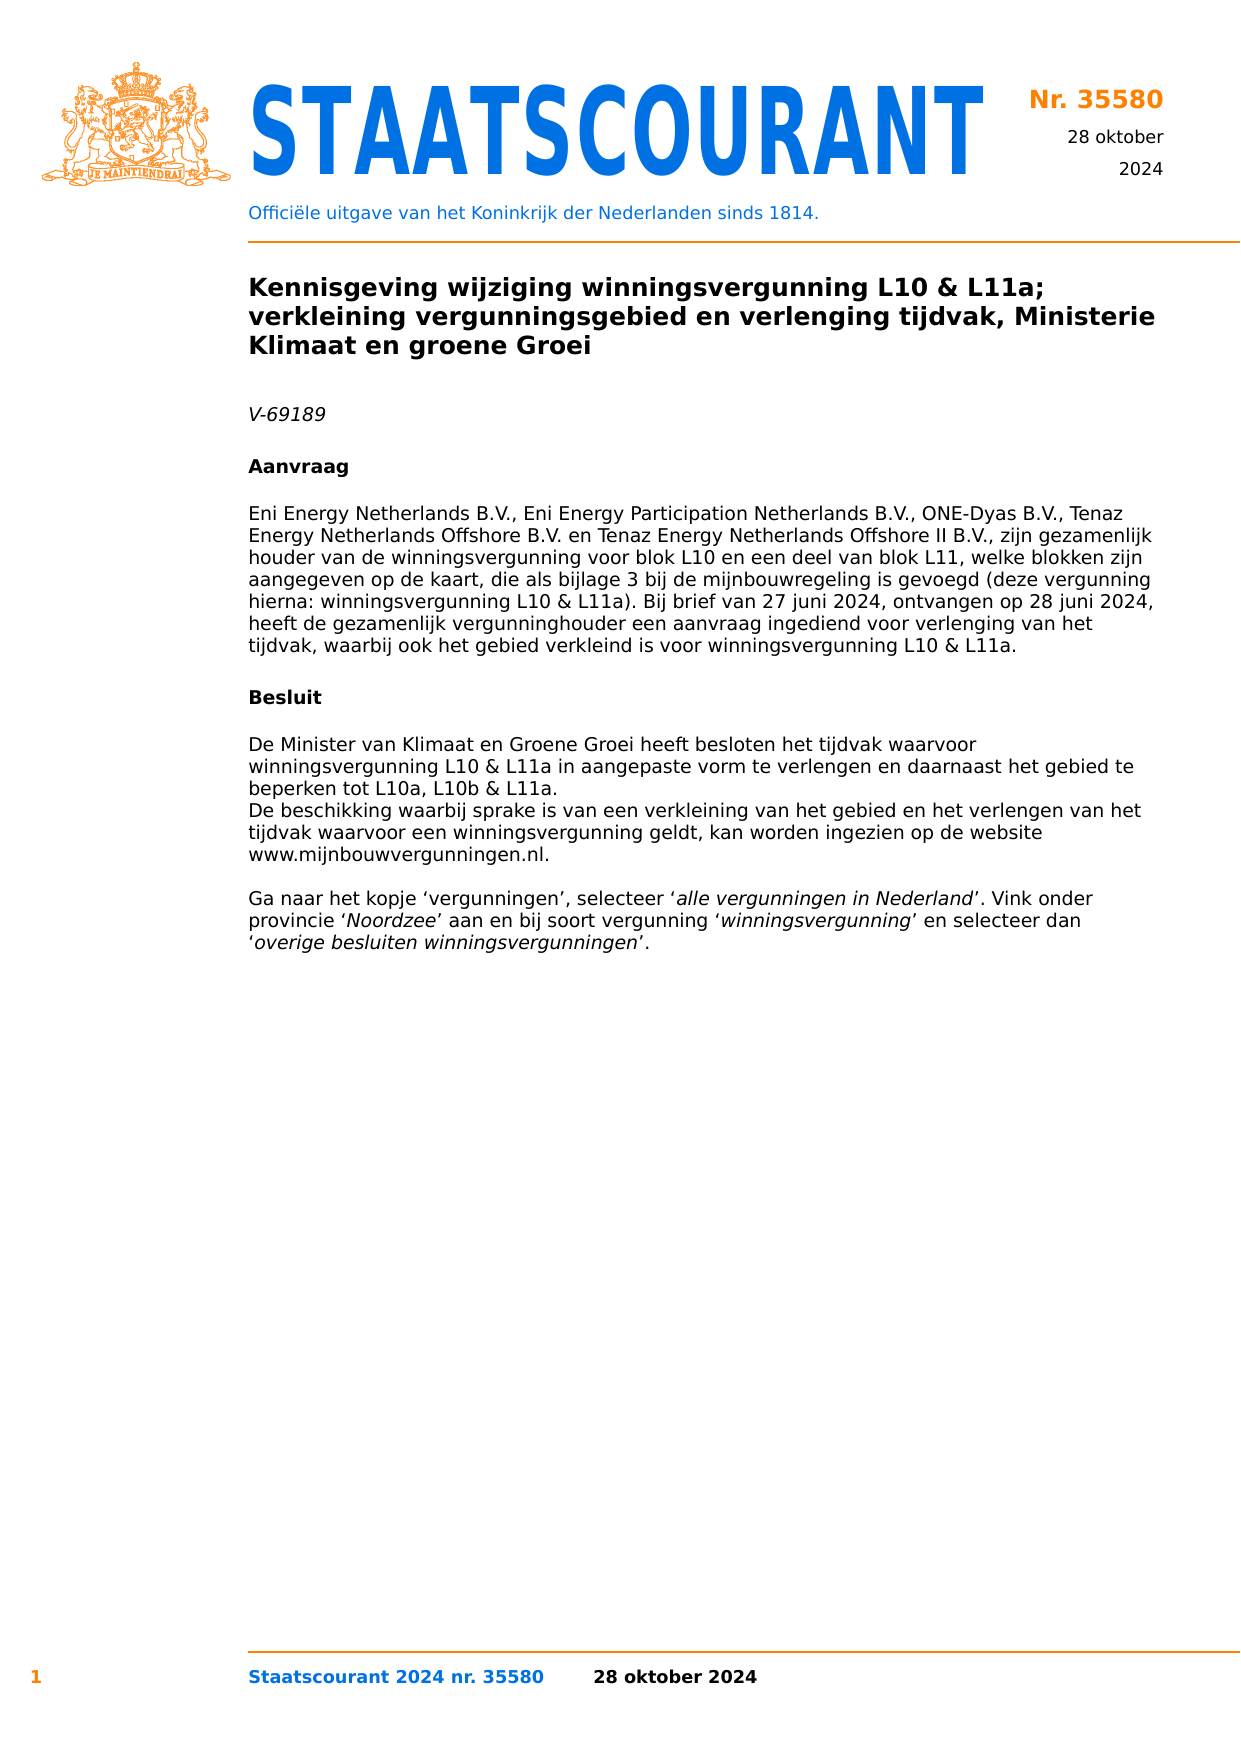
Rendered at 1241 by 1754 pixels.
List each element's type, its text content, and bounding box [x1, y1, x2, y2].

subtitle Aanvraag [248, 456, 1163, 478]
text De Minister van Klimaat en Groene Groei heeft besloten het tijdvak waarvoor winningsvergunning L10 & L11a in aangepaste vorm te verlengen en daarnaast het gebied te beperken tot L10a, L10b & L11a. [248, 734, 1163, 800]
text Eni Energy Netherlands B.V., Eni Energy Participation Netherlands B.V., ONE-Dyas B.V., Tenaz Energy Netherlands Offshore B.V. en Tenaz Energy Netherlands Offshore II B.V., zijn gezamenlijk houder van de winningsvergunning voor blok L10 en een deel van blok L11, welke blokken zijn aangegeven op de kaart, die als bijlage 3 bij de mijnbouwregeling is gevoegd (deze vergunning hierna: winningsvergunning L10 & L11a). Bij brief van 27 juni 2024, ontvangen op 28 juni 2024, heeft de gezamenlijk vergunninghouder een aanvraag ingediend voor verlenging van het tijdvak, waarbij ook het gebied verkleind is voor winningsvergunning L10 & L11a. [248, 503, 1163, 657]
text V-69189 [248, 404, 1163, 426]
table_cell 2024 [998, 153, 1240, 203]
table_cell Officiële uitgave van het Koninkrijk der Nederlanden sinds 1814. [248, 203, 1240, 241]
table_cell 28 oktober [998, 121, 1240, 153]
table_header STAATSCOURANT [248, 62, 998, 203]
subtitle Besluit [248, 687, 1163, 709]
table_header [25, 62, 248, 241]
table_header Nr. 35580 [998, 62, 1240, 121]
subtitle Kennisgeving wijziging winningsvergunning L10 & L11a; verkleining vergunningsgebied en verlenging tijdvak, Ministerie Klimaat en groene Groei [248, 273, 1163, 361]
text De beschikking waarbij sprake is van een verkleining van het gebied en het verlengen van het tijdvak waarvoor een winningsvergunning geldt, kan worden ingezien op de website www.mijnbouwvergunningen.nl. [248, 800, 1163, 866]
picture [41, 62, 231, 186]
text Ga naar het kopje ‘vergunningen’, selecteer ‘alle vergunningen in Nederland’. Vink onder provincie ‘Noordzee’ aan en bij soort vergunning ‘winningsvergunning’ en selecteer dan ‘overige besluiten winningsvergunningen’. [248, 888, 1163, 954]
